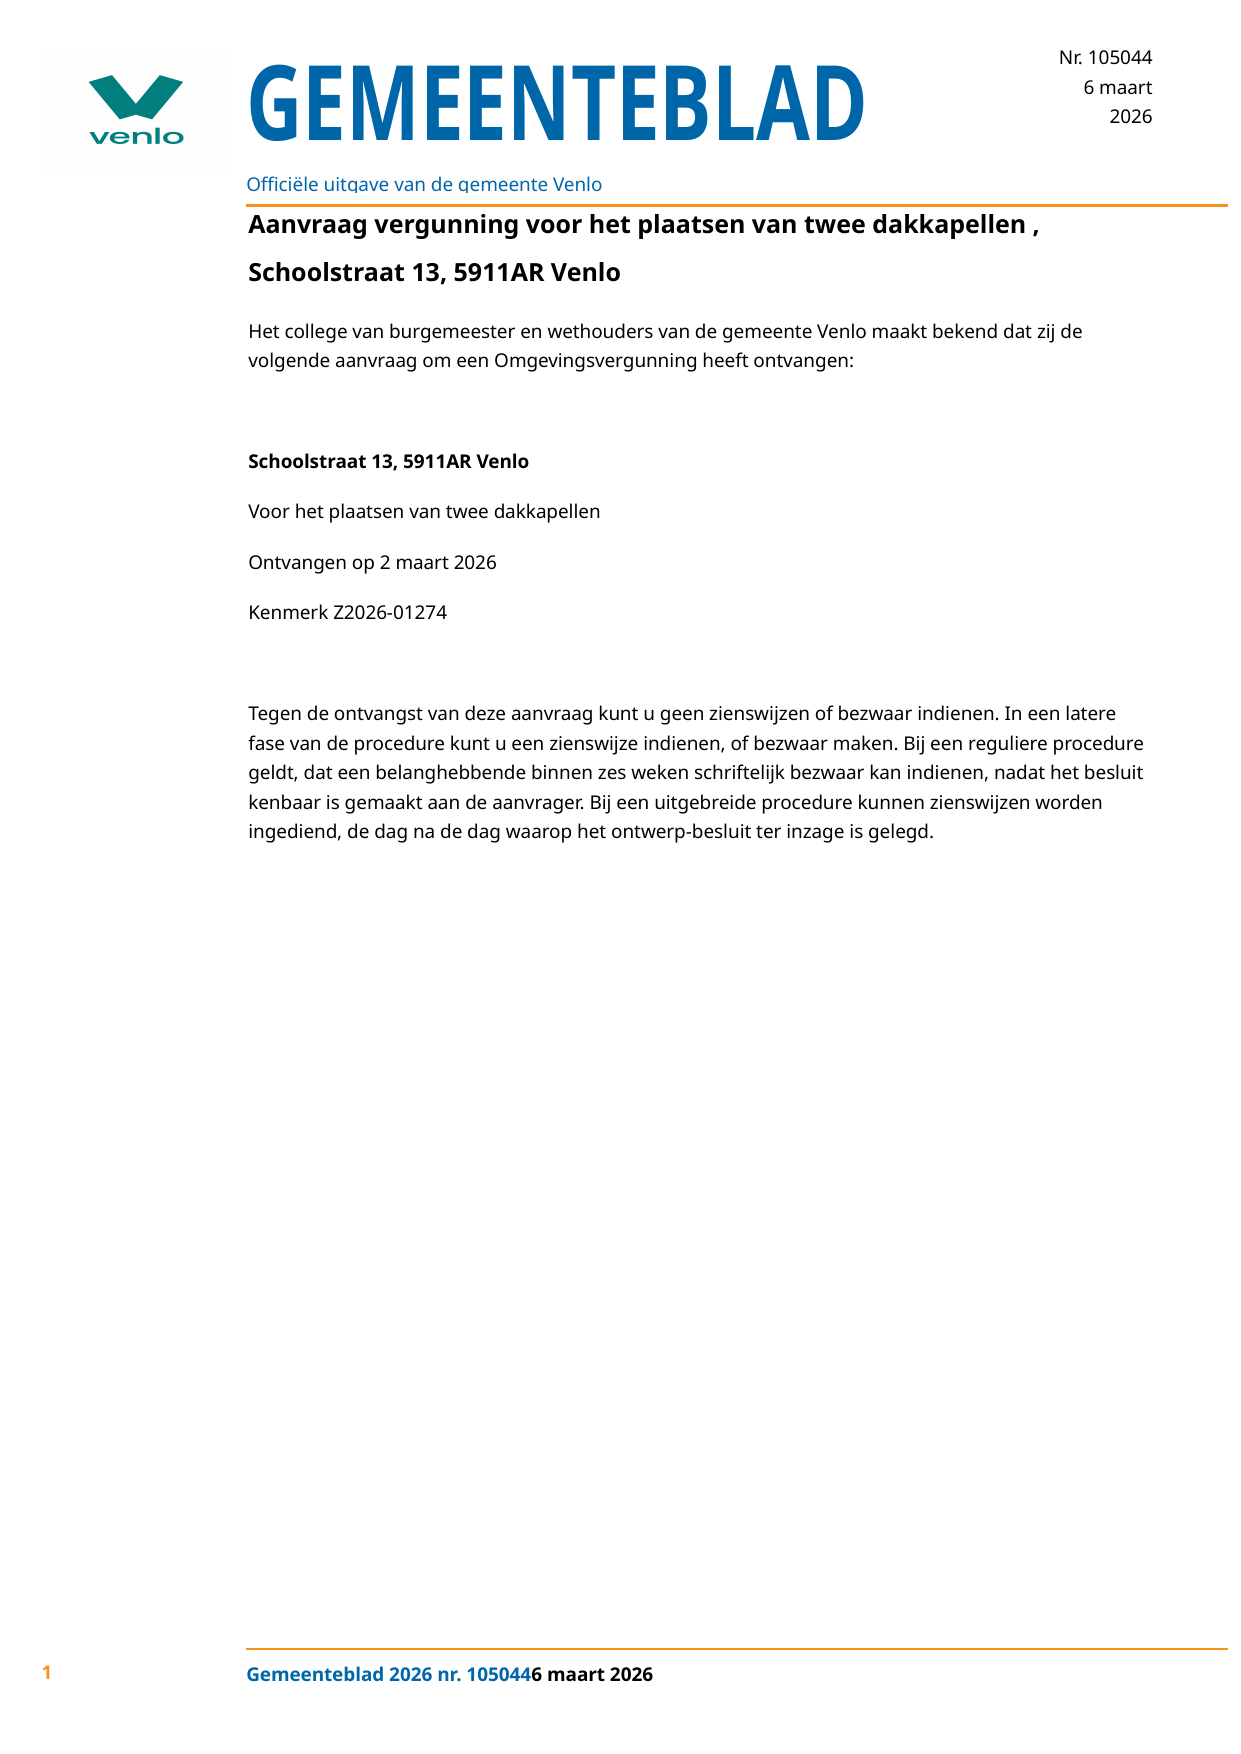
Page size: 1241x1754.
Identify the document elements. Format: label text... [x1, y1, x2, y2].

text Ontvangen op 2 maart 2026 [248, 549, 1152, 575]
text Tegen de ontvangst van deze aanvraag kunt u geen zienswijzen of bezwaar indienen. In een latere fase van de procedure kunt u een zienswijze indienen, of bezwaar maken. Bij een reguliere procedure geldt, dat een belanghebbende binnen zes weken schriftelijk bezwaar kan indienen, nadat het besluit kenbaar is gemaakt aan de aanvrager. Bij een uitgebreide procedure kunnen zienswijzen worden ingediend, de dag na de dag waarop het ontwerp-besluit ter inzage is gelegd. [248, 700, 1152, 844]
text Het college van burgemeester en wethouders van de gemeente Venlo maakt bekend dat zij de volgende aanvraag om een Omgevingsvergunning heeft ontvangen: [248, 318, 1152, 373]
text Kenmerk Z2026-01274 [248, 599, 1152, 625]
picture [41, 47, 231, 172]
text Schoolstraat 13, 5911AR Venlo [248, 448, 1152, 474]
text Voor het plaatsen van twee dakkapellen [248, 499, 1152, 524]
text Aanvraag vergunning voor het plaatsen van twee dakkapellen , Schoolstraat 13, 5911AR Venlo [248, 207, 1152, 288]
